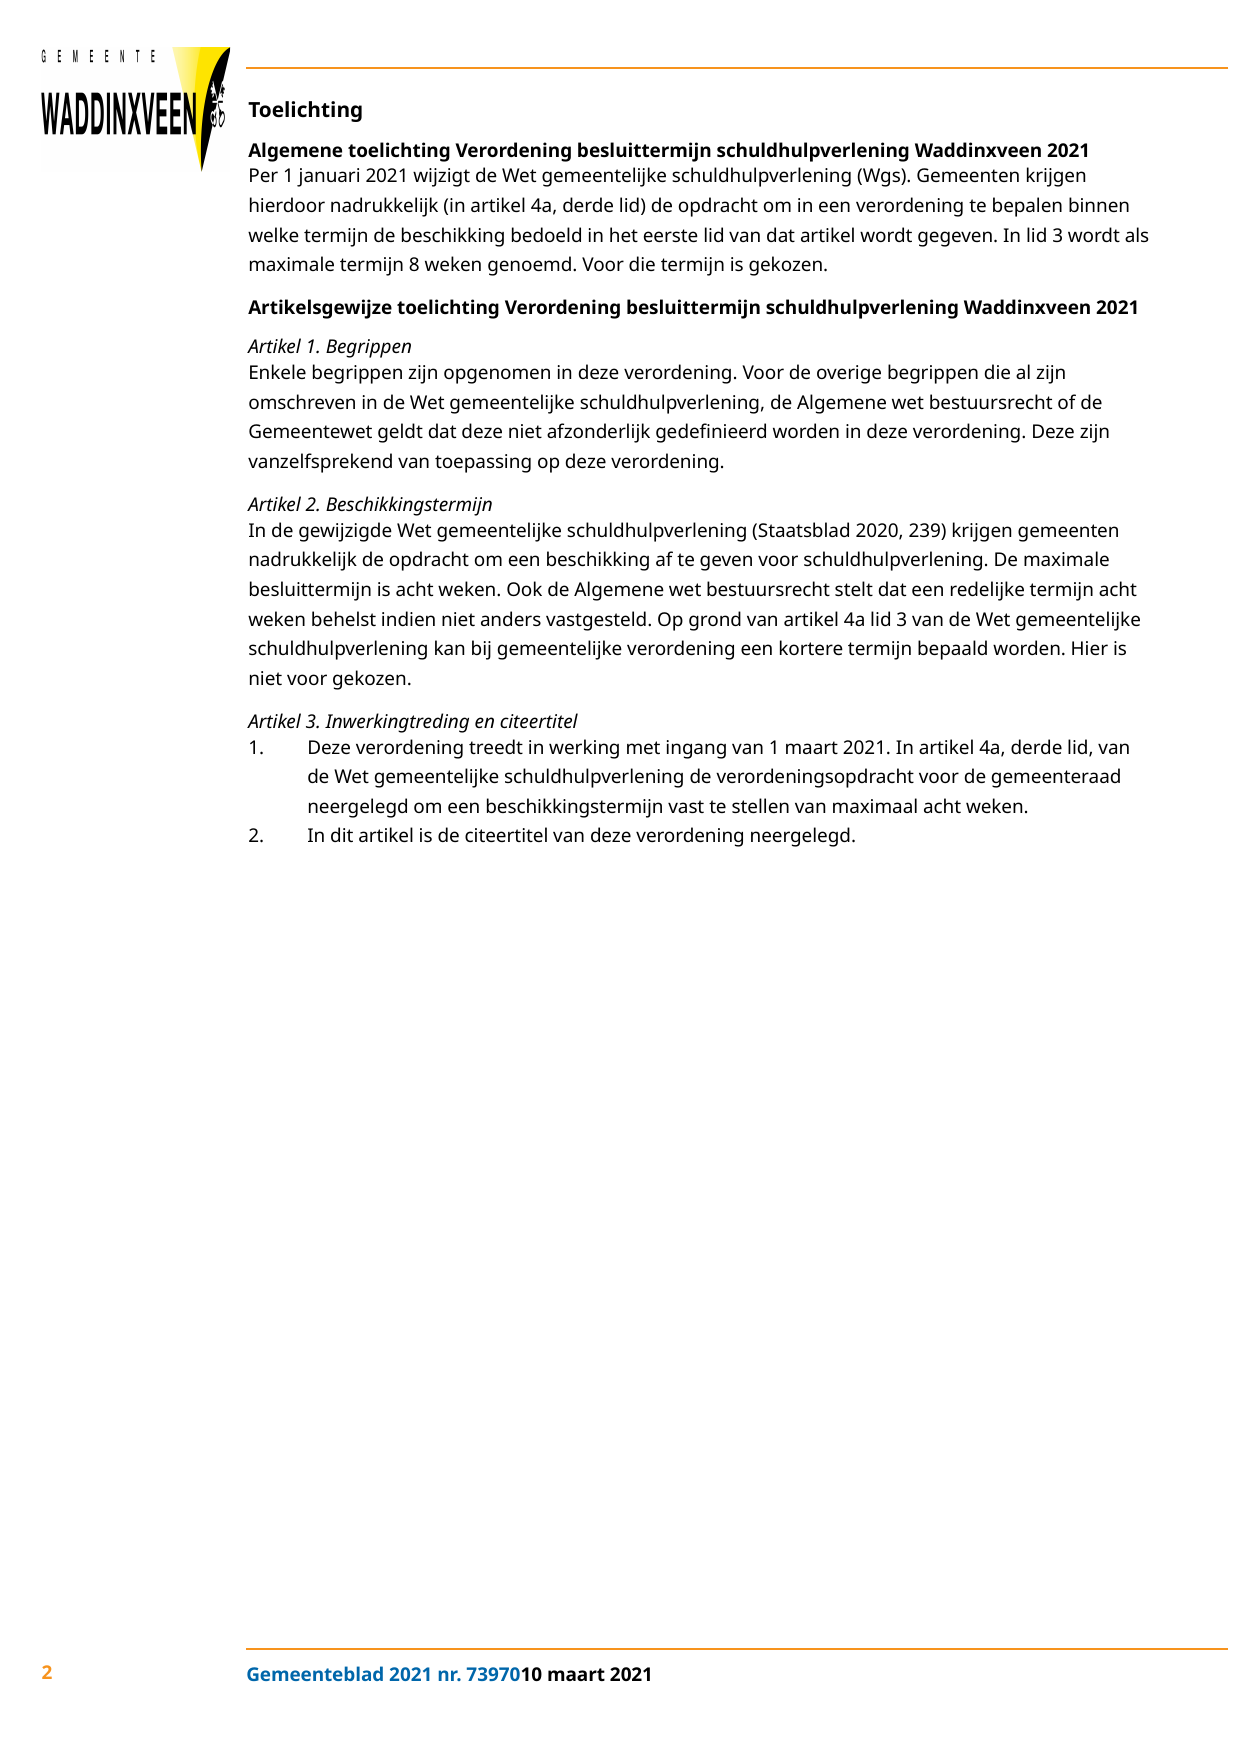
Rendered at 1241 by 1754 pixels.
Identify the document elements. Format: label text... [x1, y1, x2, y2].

text Per 1 januari 2021 wijzigt de Wet gemeentelijke schuldhulpverlening (Wgs). Gemeenten krijgen hierdoor nadrukkelijk (in artikel 4a, derde lid) de opdracht om in een verordening te bepalen binnen welke termijn de beschikking bedoeld in het eerste lid van dat artikel wordt gegeven. In lid 3 wordt als maximale termijn 8 weken genoemd. Voor die termijn is gekozen. [248, 163, 1152, 277]
text Toelichting [248, 95, 1152, 123]
text Artikel 2. Beschikkingstermijn [248, 491, 1152, 517]
list Deze verordening treedt in werking met ingang van 1 maart 2021. In artikel 4a, derde lid, van de Wet gemeentelijke schuldhulpverlening de verordeningsopdracht voor de gemeenteraad neergelegd om een beschikkingstermijn vast te stellen van maximaal acht weken. [248, 734, 1152, 819]
picture [41, 47, 231, 172]
text Artikel 3. Inwerkingtreding en citeertitel [248, 708, 1152, 734]
text Enkele begrippen zijn opgenomen in deze verordening. Voor de overige begrippen die al zijn omschreven in de Wet gemeentelijke schuldhulpverlening, de Algemene wet bestuursrecht of de Gemeentewet geldt dat deze niet afzonderlijk gedefinieerd worden in deze verordening. Deze zijn vanzelfsprekend van toepassing op deze verordening. [248, 359, 1152, 474]
text Artikel 1. Begrippen [248, 334, 1152, 359]
text Algemene toelichting Verordening besluittermijn schuldhulpverlening Waddinxveen 2021 [248, 137, 1152, 163]
text In de gewijzigde Wet gemeentelijke schuldhulpverlening (Staatsblad 2020, 239) krijgen gemeenten nadrukkelijk de opdracht om een beschikking af te geven voor schuldhulpverlening. De maximale besluittermijn is acht weken. Ook de Algemene wet bestuursrecht stelt dat een redelijke termijn acht weken behelst indien niet anders vastgesteld. Op grond van artikel 4a lid 3 van de Wet gemeentelijke schuldhulpverlening kan bij gemeentelijke verordening een kortere termijn bepaald worden. Hier is niet voor gekozen. [248, 517, 1152, 691]
text Artikelsgewijze toelichting Verordening besluittermijn schuldhulpverlening Waddinxveen 2021 [248, 294, 1152, 320]
list In dit artikel is de citeertitel van deze verordening neergelegd. [248, 823, 1152, 848]
